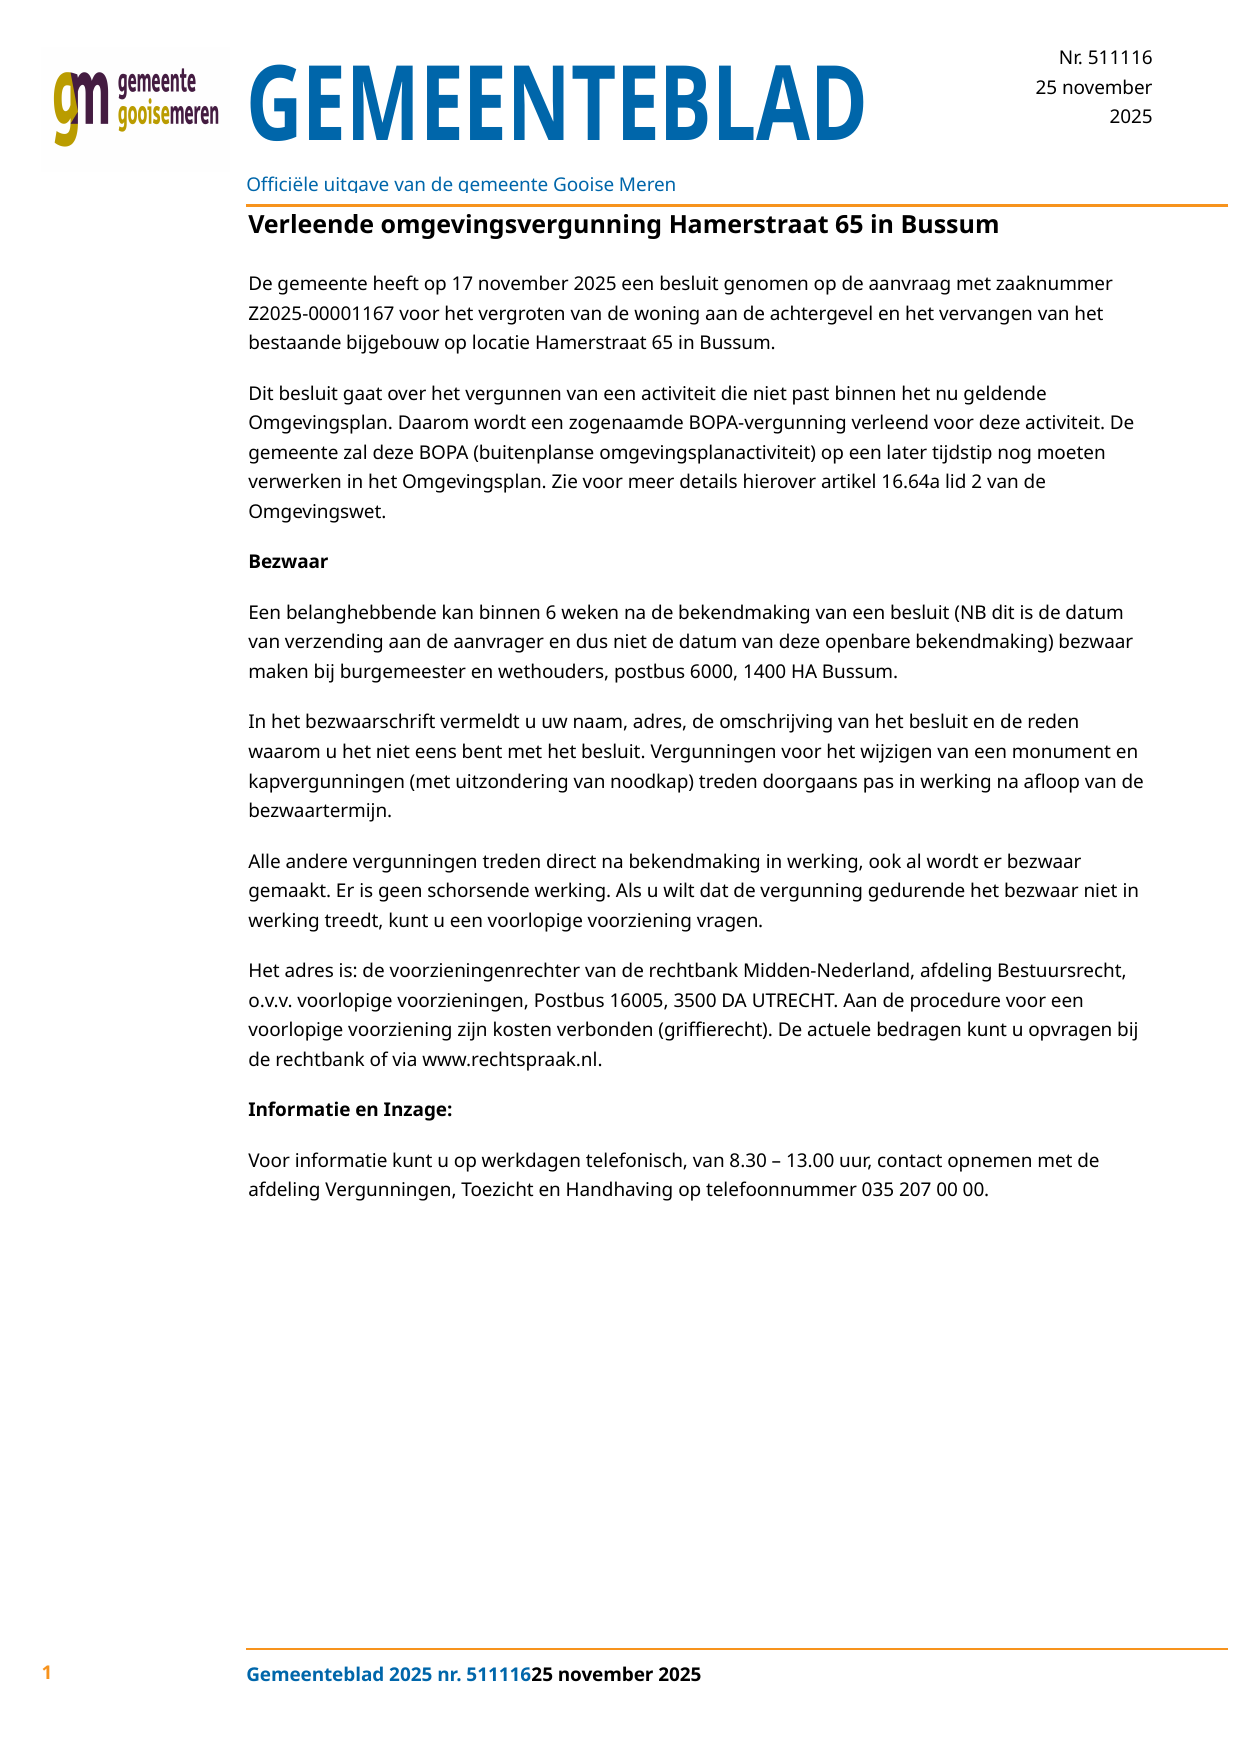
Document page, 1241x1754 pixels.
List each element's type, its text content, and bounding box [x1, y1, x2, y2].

text Informatie en Inzage: [248, 1097, 1152, 1122]
text De gemeente heeft op 17 november 2025 een besluit genomen op de aanvraag met zaaknummer Z2025-00001167 voor het vergroten van de woning aan de achtergevel en het vervangen van het bestaande bijgebouw op locatie Hamerstraat 65 in Bussum. [248, 270, 1152, 355]
text Alle andere vergunningen treden direct na bekendmaking in werking, ook al wordt er bezwaar gemaakt. Er is geen schorsende werking. Als u wilt dat de vergunning gedurende het bezwaar niet in werking treedt, kunt u een voorlopige voorziening vragen. [248, 848, 1152, 933]
text Het adres is: de voorzieningenrechter van de rechtbank Midden-Nederland, afdeling Bestuursrecht, o.v.v. voorlopige voorzieningen, Postbus 16005, 3500 DA UTRECHT. Aan de procedure voor een voorlopige voorziening zijn kosten verbonden (griffierecht). De actuele bedragen kunt u opvragen bij de rechtbank of via www.rechtspraak.nl. [248, 957, 1152, 1072]
text Verleende omgevingsvergunning Hamerstraat 65 in Bussum [248, 207, 1152, 241]
text Bezwaar [248, 549, 1152, 574]
text Voor informatie kunt u op werkdagen telefonisch, van 8.30 – 13.00 uur, contact opnemen met de afdeling Vergunningen, Toezicht en Handhaving op telefoonnummer 035 207 00 00. [248, 1147, 1152, 1202]
text Dit besluit gaat over het vergunnen van een activiteit die niet past binnen het nu geldende Omgevingsplan. Daarom wordt een zogenaamde BOPA-vergunning verleend voor deze activiteit. De gemeente zal deze BOPA (buitenplanse omgevingsplanactiviteit) op een later tijdstip nog moeten verwerken in het Omgevingsplan. Zie voor meer details hierover artikel 16.64a lid 2 van de Omgevingswet. [248, 380, 1152, 524]
picture [41, 47, 231, 172]
text Een belanghebbende kan binnen 6 weken na de bekendmaking van een besluit (NB dit is de datum van verzending aan de aanvrager en dus niet de datum van deze openbare bekendmaking) bezwaar maken bij burgemeester en wethouders, postbus 6000, 1400 HA Bussum. [248, 599, 1152, 684]
text In het bezwaarschrift vermeldt u uw naam, adres, de omschrijving van het besluit en de reden waarom u het niet eens bent met het besluit. Vergunningen voor het wijzigen van een monument en kapvergunningen (met uitzondering van noodkap) treden doorgaans pas in werking na afloop van de bezwaartermijn. [248, 709, 1152, 823]
